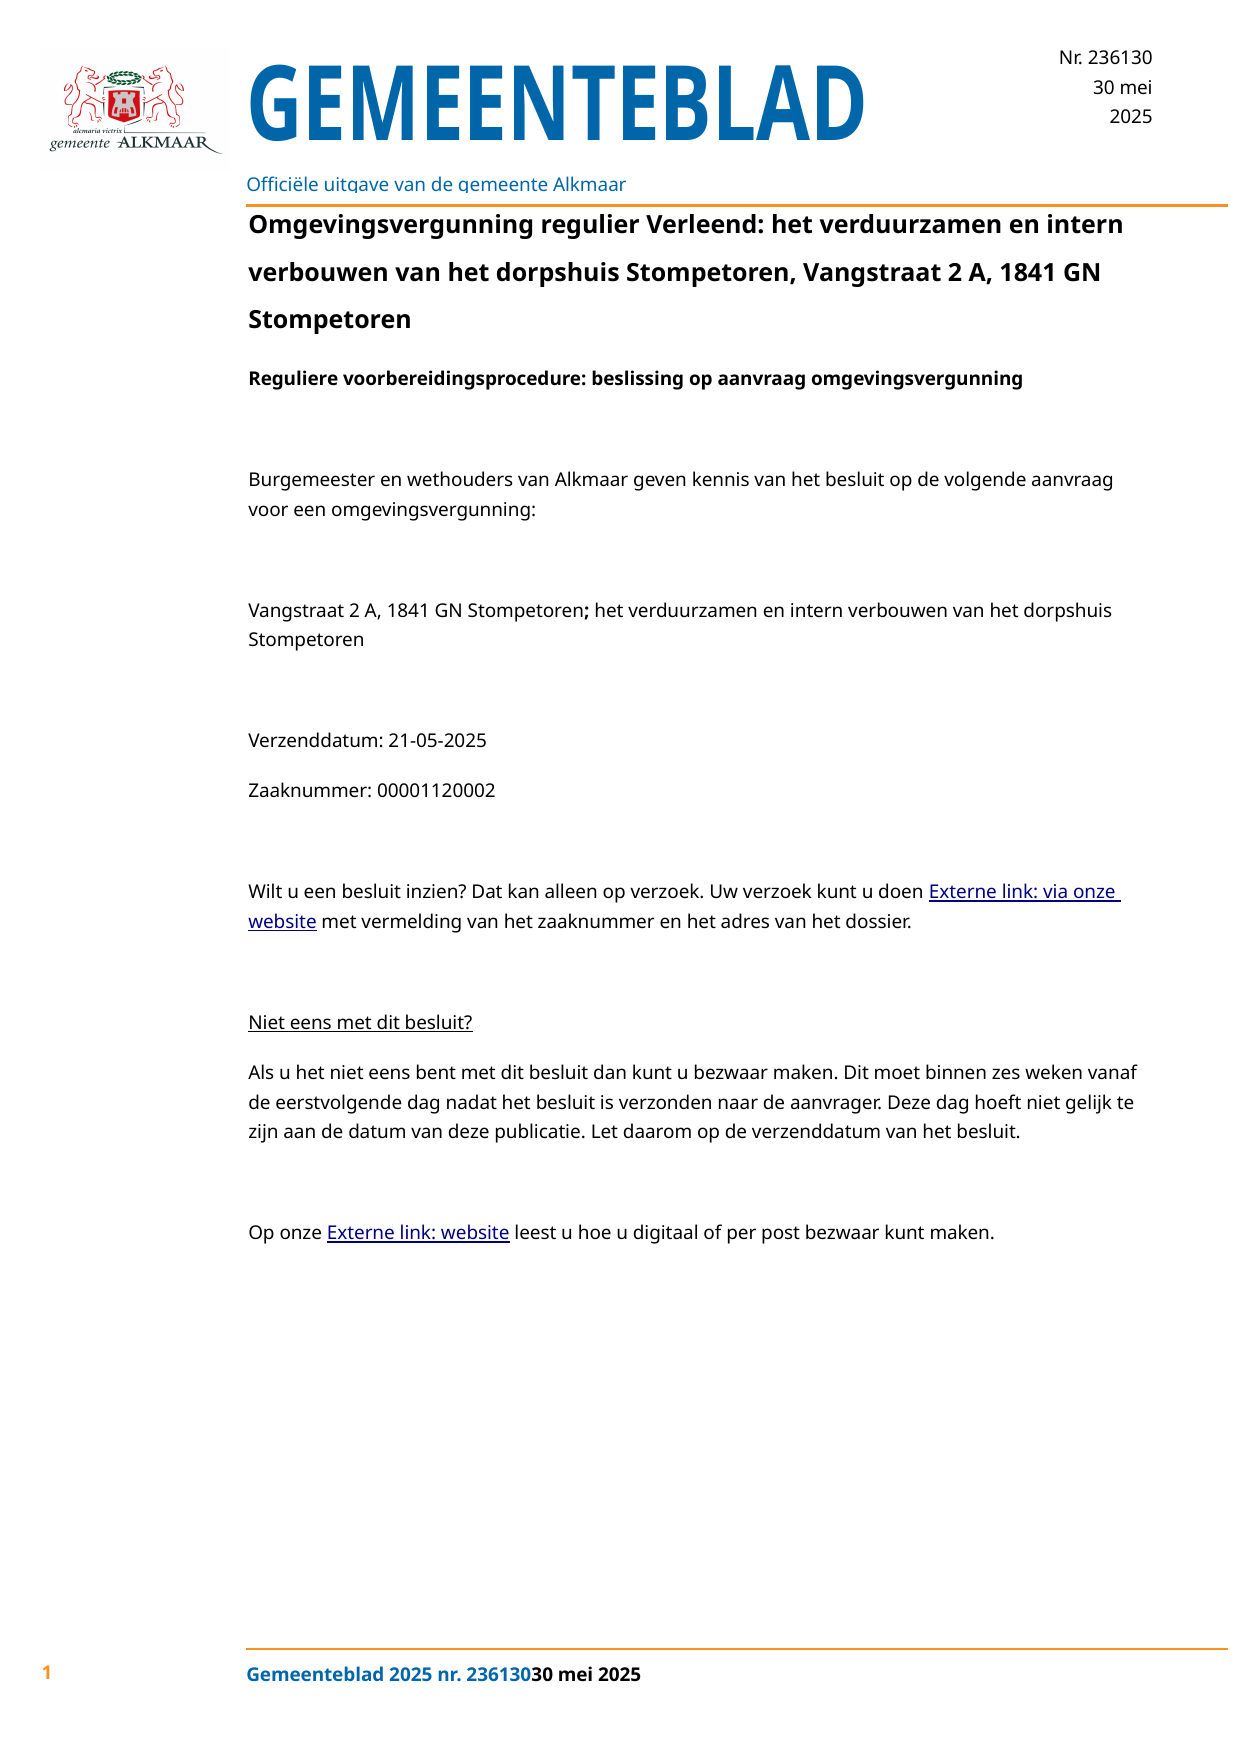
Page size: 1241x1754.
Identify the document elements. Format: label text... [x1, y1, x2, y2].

text Op onze Externe link: website leest u hoe u digitaal of per post bezwaar kunt maken. [248, 1219, 1152, 1245]
picture [41, 47, 231, 172]
text Zaaknummer: 00001120002 [248, 778, 1152, 803]
text Vangstraat 2 A, 1841 GN Stompetoren; het verduurzamen en intern verbouwen van het dorpshuis Stompetoren [248, 597, 1152, 652]
text Omgevingsvergunning regulier Verleend: het verduurzamen en intern verbouwen van het dorpshuis Stompetoren, Vangstraat 2 A, 1841 GN Stompetoren [248, 207, 1152, 336]
text Niet eens met dit besluit? [248, 1009, 1152, 1034]
text Wilt u een besluit inzien? Dat kan alleen op verzoek. Uw verzoek kunt u doen Externe link: via onze website met vermelding van het zaaknummer en het adres van het dossier. [248, 878, 1152, 934]
text Burgemeester en wethouders van Alkmaar geven kennis van het besluit op de volgende aanvraag voor een omgevingsvergunning: [248, 466, 1152, 522]
text Verzenddatum: 21-05-2025 [248, 727, 1152, 753]
text Als u het niet eens bent met dit besluit dan kunt u bezwaar maken. Dit moet binnen zes weken vanaf de eerstvolgende dag nadat het besluit is verzonden naar de aanvrager. Deze dag hoeft niet gelijk te zijn aan de datum van deze publicatie. Let daarom op de verzenddatum van het besluit. [248, 1059, 1152, 1144]
text Reguliere voorbereidingsprocedure: beslissing op aanvraag omgevingsvergunning [248, 366, 1152, 391]
